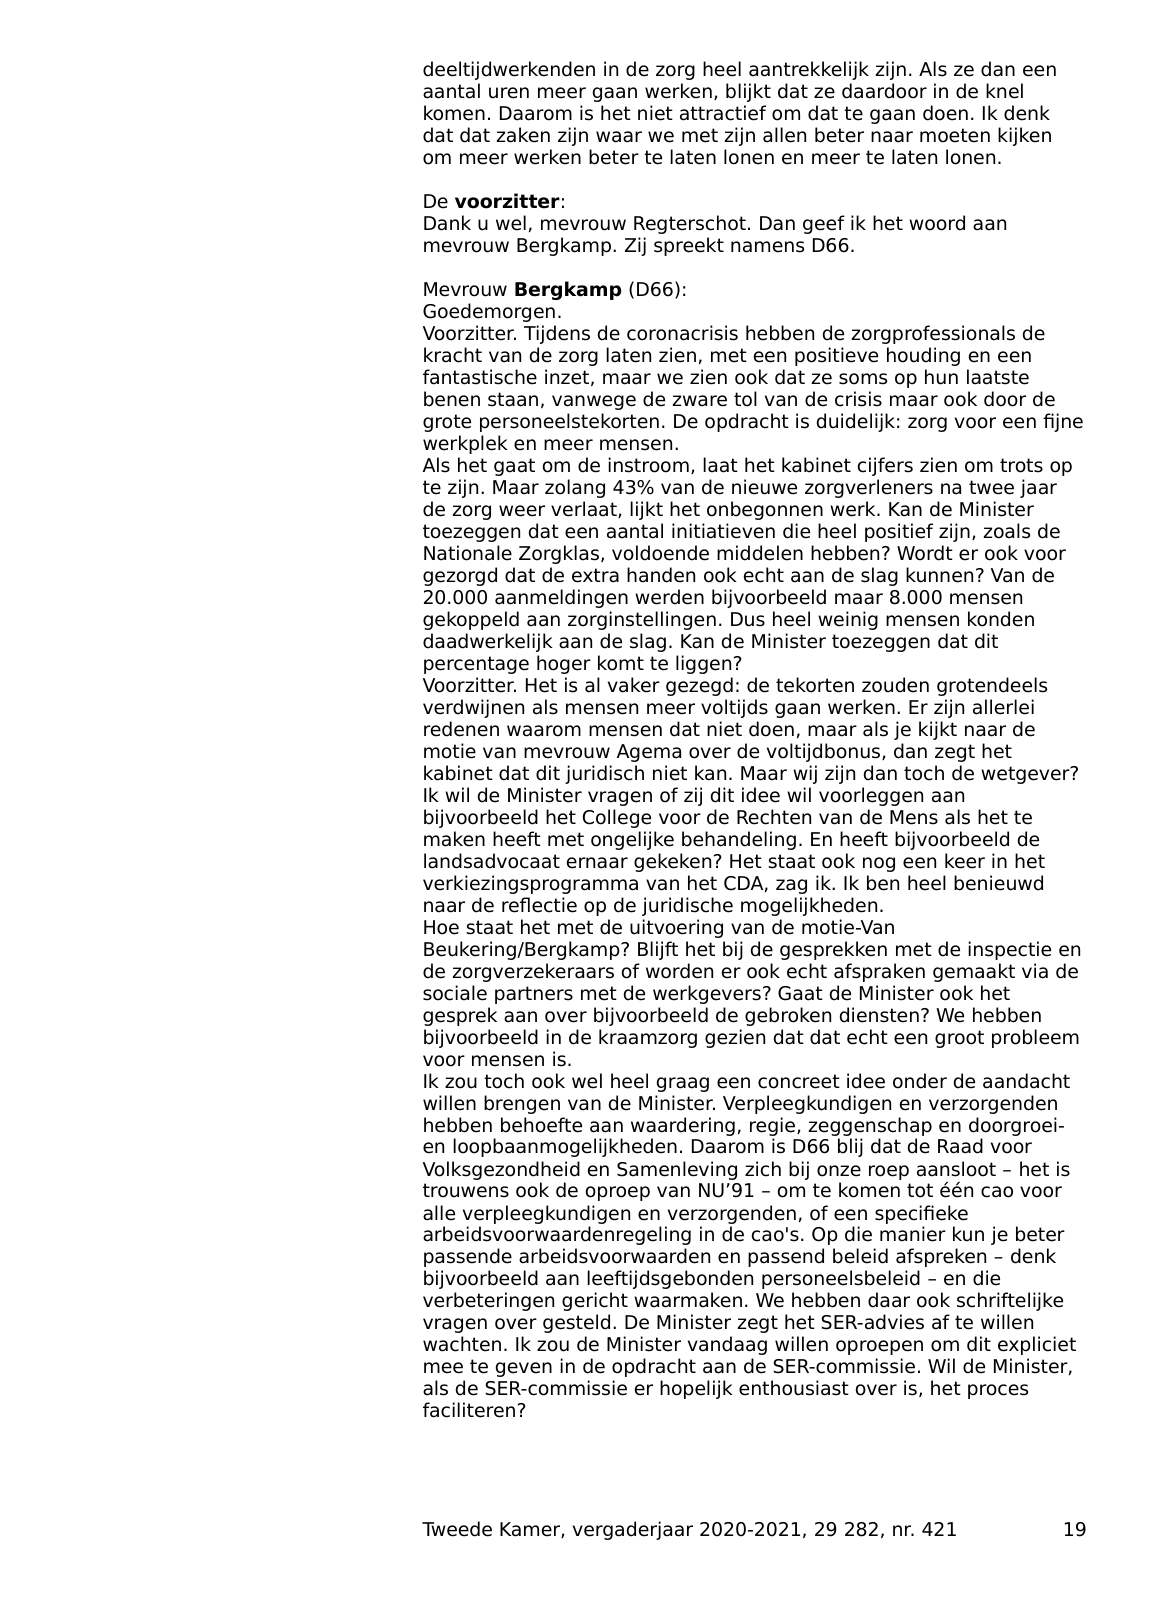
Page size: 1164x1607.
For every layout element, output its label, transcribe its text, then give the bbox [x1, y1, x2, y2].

text Hoe staat het met de uitvoering van de motie-Van Beukering/Bergkamp? Blijft het bij de gesprekken met de inspectie en de zorgverzekeraars of worden er ook echt afspraken gemaakt via de sociale partners met de werkgevers? Gaat de Minister ook het gesprek aan over bijvoorbeeld de gebroken diensten? We hebben bijvoorbeeld in de kraamzorg gezien dat dat echt een groot probleem voor mensen is. [422, 917, 1087, 1071]
text Dank u wel, mevrouw Regterschot. Dan geef ik het woord aan mevrouw Bergkamp. Zij spreekt namens D66. [422, 213, 1087, 257]
text Ik zou toch ook wel heel graag een concreet idee onder de aandacht willen brengen van de Minister. Verpleegkundigen en verzorgenden hebben behoefte aan waardering, regie, zeggenschap en doorgroei- en loopbaanmogelijkheden. Daarom is D66 blij dat de Raad voor Volksgezondheid en Samenleving zich bij onze roep aansloot – het is trouwens ook de oproep van NU’91 – om te komen tot één cao voor alle verpleegkundigen en verzorgenden, of een specifieke arbeidsvoorwaardenregeling in de cao's. Op die manier kun je beter passende arbeidsvoorwaarden en passend beleid afspreken – denk bijvoorbeeld aan leeftijdsgebonden personeelsbeleid – en die verbeteringen gericht waarmaken. We hebben daar ook schriftelijke vragen over gesteld. De Minister zegt het SER-advies af te willen wachten. Ik zou de Minister vandaag willen oproepen om dit expliciet mee te geven in de opdracht aan de SER-commissie. Wil de Minister, als de SER-commissie er hopelijk enthousiast over is, het proces faciliteren? [422, 1071, 1087, 1422]
text Mevrouw Bergkamp (D66): [422, 279, 1087, 301]
text Als het gaat om de instroom, laat het kabinet cijfers zien om trots op te zijn. Maar zolang 43% van de nieuwe zorgverleners na twee jaar de zorg weer verlaat, lijkt het onbegonnen werk. Kan de Minister toezeggen dat een aantal initiatieven die heel positief zijn, zoals de Nationale Zorgklas, voldoende middelen hebben? Wordt er ook voor gezorgd dat de extra handen ook echt aan de slag kunnen? Van de 20.000 aanmeldingen werden bijvoorbeeld maar 8.000 mensen gekoppeld aan zorginstellingen. Dus heel weinig mensen konden daadwerkelijk aan de slag. Kan de Minister toezeggen dat dit percentage hoger komt te liggen? [422, 455, 1087, 675]
text Voorzitter. Het is al vaker gezegd: de tekorten zouden grotendeels verdwijnen als mensen meer voltijds gaan werken. Er zijn allerlei redenen waarom mensen dat niet doen, maar als je kijkt naar de motie van mevrouw Agema over de voltijdbonus, dan zegt het kabinet dat dit juridisch niet kan. Maar wij zijn dan toch de wetgever? Ik wil de Minister vragen of zij dit idee wil voorleggen aan bijvoorbeeld het College voor de Rechten van de Mens als het te maken heeft met ongelijke behandeling. En heeft bijvoorbeeld de landsadvocaat ernaar gekeken? Het staat ook nog een keer in het verkiezingsprogramma van het CDA, zag ik. Ik ben heel benieuwd naar de reflectie op de juridische mogelijkheden. [422, 675, 1087, 917]
text deeltijdwerkenden in de zorg heel aantrekkelijk zijn. Als ze dan een aantal uren meer gaan werken, blijkt dat ze daardoor in de knel komen. Daarom is het niet attractief om dat te gaan doen. Ik denk dat dat zaken zijn waar we met zijn allen beter naar moeten kijken om meer werken beter te laten lonen en meer te laten lonen. [422, 59, 1087, 169]
text Voorzitter. Tijdens de coronacrisis hebben de zorgprofessionals de kracht van de zorg laten zien, met een positieve houding en een fantastische inzet, maar we zien ook dat ze soms op hun laatste benen staan, vanwege de zware tol van de crisis maar ook door de grote personeelstekorten. De opdracht is duidelijk: zorg voor een fijne werkplek en meer mensen. [422, 323, 1087, 455]
text Goedemorgen. [422, 301, 1087, 323]
text De voorzitter: [422, 191, 1087, 213]
